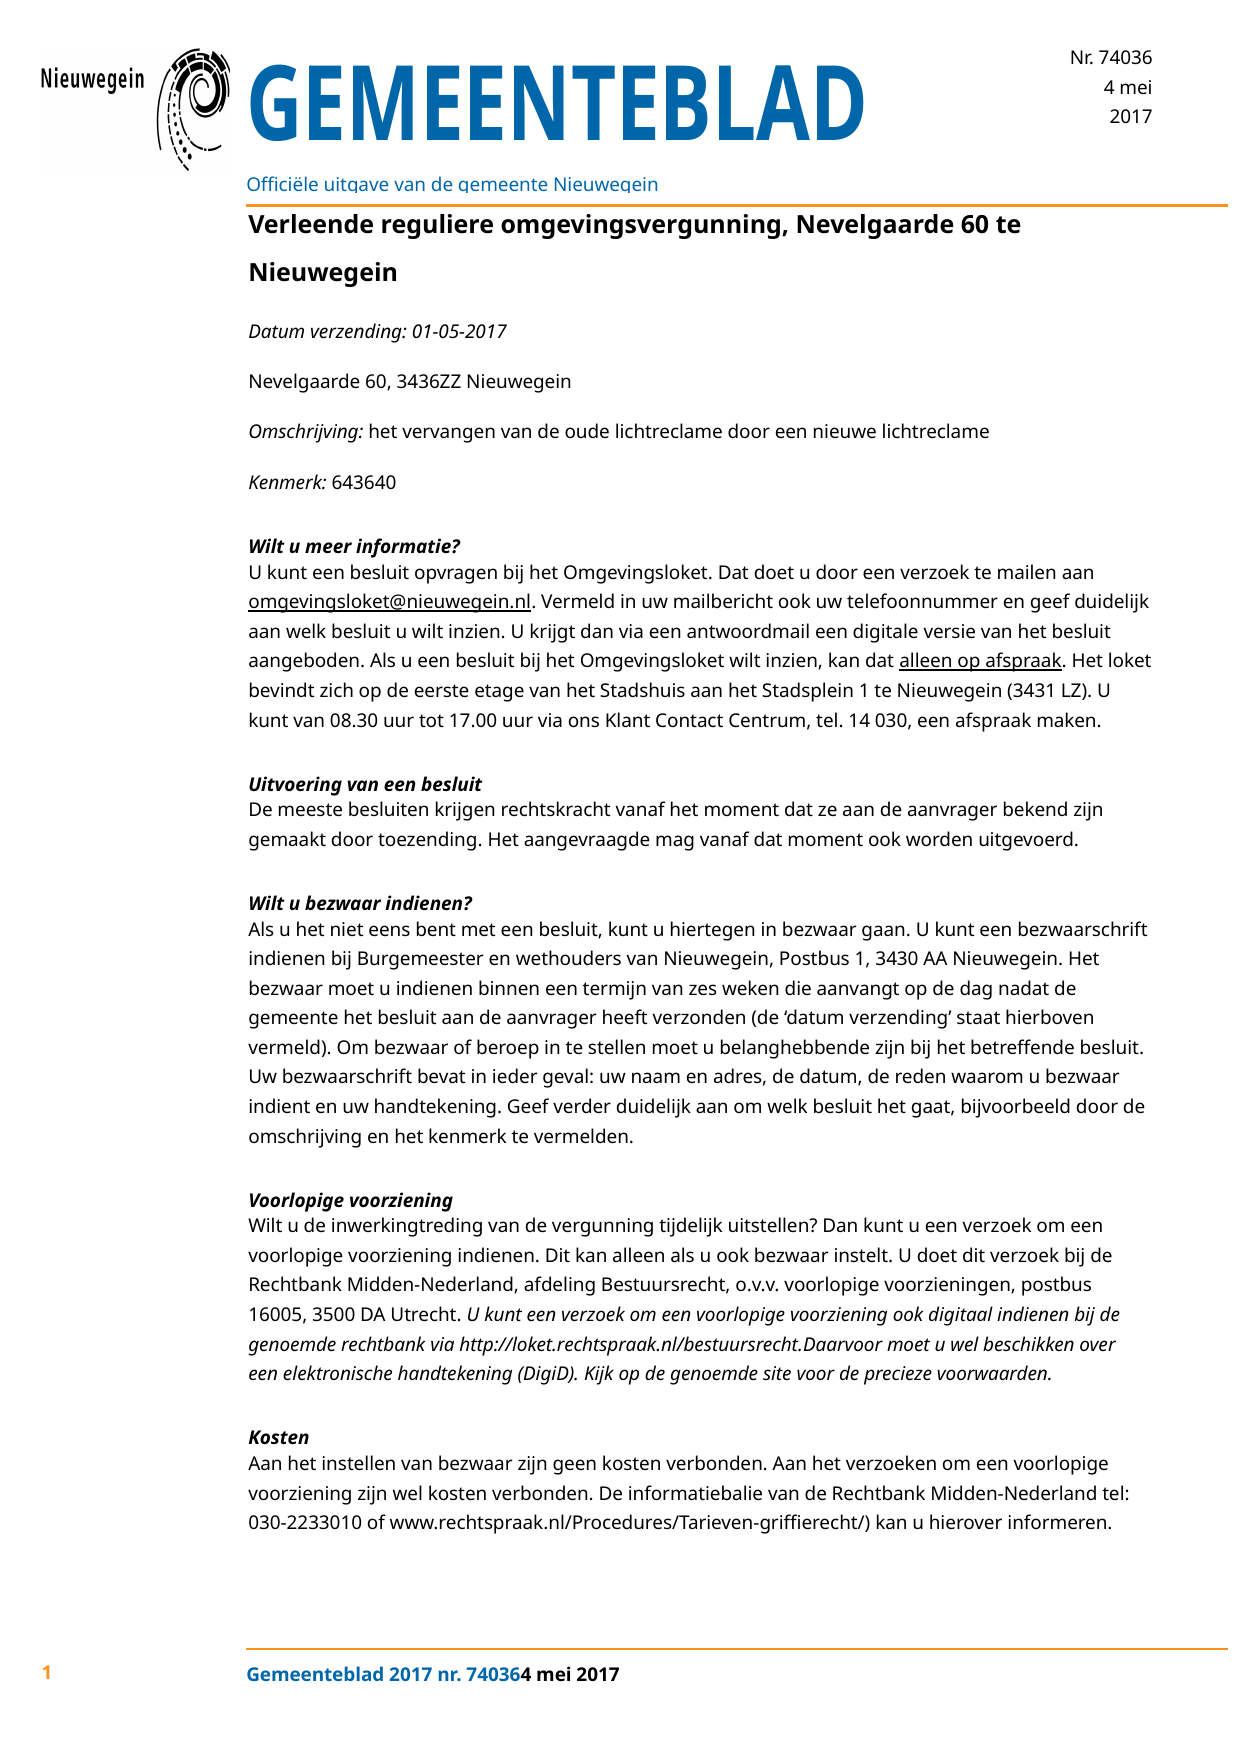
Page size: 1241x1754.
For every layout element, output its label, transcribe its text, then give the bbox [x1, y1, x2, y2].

text Kosten [248, 1424, 1152, 1450]
text Datum verzending: 01-05-2017 [248, 318, 1152, 344]
text Aan het instellen van bezwaar zijn geen kosten verbonden. Aan het verzoeken om een voorlopige voorziening zijn wel kosten verbonden. De informatiebalie van de Rechtbank Midden-Nederland tel: 030-2233010 of www.rechtspraak.nl/Procedures/Tarieven-griffierecht/) kan u hierover informeren. [248, 1450, 1152, 1535]
text Wilt u bezwaar indienen? [248, 890, 1152, 916]
text Nevelgaarde 60, 3436ZZ Nieuwegein [248, 368, 1152, 394]
text Uitvoering van een besluit [248, 771, 1152, 796]
text Omschrijving: het vervangen van de oude lichtreclame door een nieuwe lichtreclame [248, 419, 1152, 444]
text Wilt u meer informatie? [248, 533, 1152, 559]
text Wilt u de inwerkingtreding van de vergunning tijdelijk uitstellen? Dan kunt u een verzoek om een voorlopige voorziening indienen. Dit kan alleen als u ook bezwaar instelt. U doet dit verzoek bij de Rechtbank Midden-Nederland, afdeling Bestuursrecht, o.v.v. voorlopige voorzieningen, postbus 16005, 3500 DA Utrecht. U kunt een verzoek om een voorlopige voorziening ook digitaal indienen bij de genoemde rechtbank via http://loket.rechtspraak.nl/bestuursrecht.Daarvoor moet u wel beschikken over een elektronische handtekening (DigiD). Kijk op de genoemde site voor de precieze voorwaarden. [248, 1212, 1152, 1386]
picture [41, 47, 231, 172]
text Kenmerk: 643640 [248, 469, 1152, 495]
text U kunt een besluit opvragen bij het Omgevingsloket. Dat doet u door een verzoek te mailen aan omgevingsloket@nieuwegein.nl. Vermeld in uw mailbericht ook uw telefoonnummer en geef duidelijk aan welk besluit u wilt inzien. U krijgt dan via een antwoordmail een digitale versie van het besluit aangeboden. Als u een besluit bij het Omgevingsloket wilt inzien, kan dat alleen op afspraak. Het loket bevindt zich op de eerste etage van het Stadshuis aan het Stadsplein 1 te Nieuwegein (3431 LZ). U kunt van 08.30 uur tot 17.00 uur via ons Klant Contact Centrum, tel. 14 030, een afspraak maken. [248, 559, 1152, 732]
text De meeste besluiten krijgen rechtskracht vanaf het moment dat ze aan de aanvrager bekend zijn gemaakt door toezending. Het aangevraagde mag vanaf dat moment ook worden uitgevoerd. [248, 796, 1152, 852]
text Voorlopige voorziening [248, 1187, 1152, 1212]
text Als u het niet eens bent met een besluit, kunt u hiertegen in bezwaar gaan. U kunt een bezwaarschrift indienen bij Burgemeester en wethouders van Nieuwegein, Postbus 1, 3430 AA Nieuwegein. Het bezwaar moet u indienen binnen een termijn van zes weken die aanvangt op de dag nadat de gemeente het besluit aan de aanvrager heeft verzonden (de ‘datum verzending’ staat hierboven vermeld). Om bezwaar of beroep in te stellen moet u belanghebbende zijn bij het betreffende besluit. Uw bezwaarschrift bevat in ieder geval: uw naam en adres, de datum, de reden waarom u bezwaar indient en uw handtekening. Geef verder duidelijk aan om welk besluit het gaat, bijvoorbeeld door de omschrijving en het kenmerk te vermelden. [248, 916, 1152, 1148]
text Verleende reguliere omgevingsvergunning, Nevelgaarde 60 te Nieuwegein [248, 207, 1152, 288]
